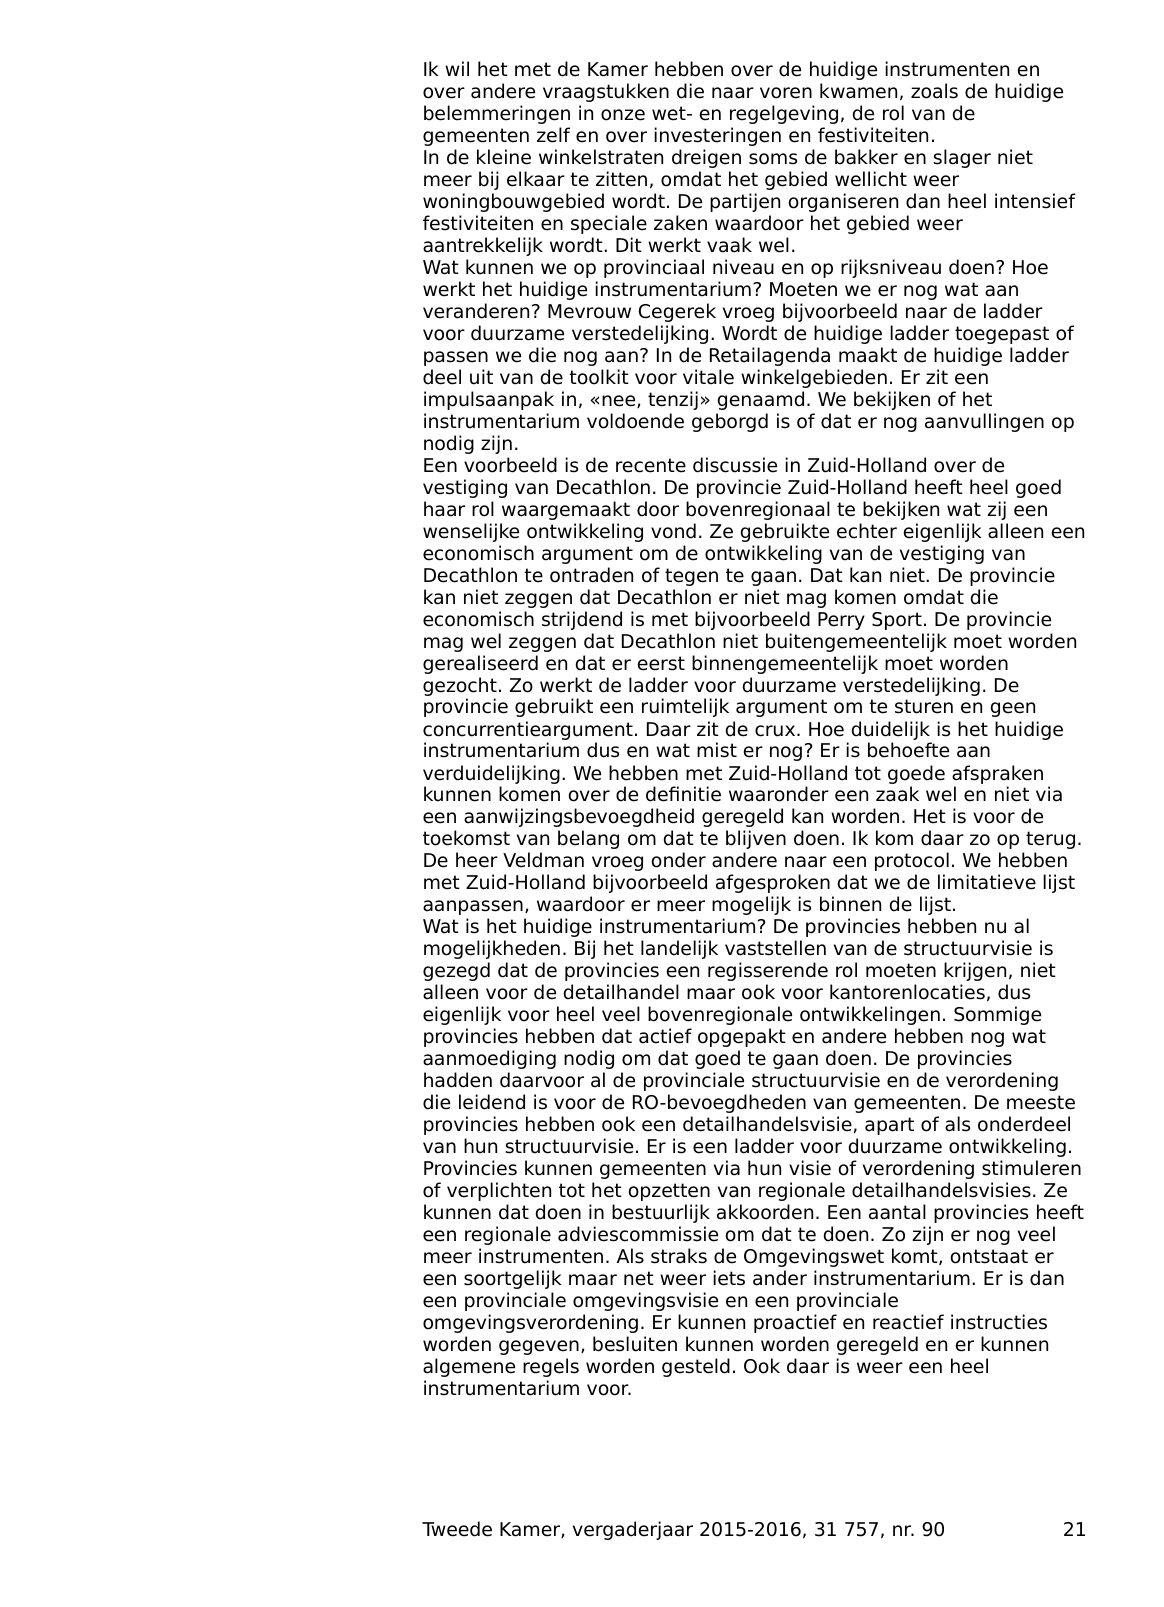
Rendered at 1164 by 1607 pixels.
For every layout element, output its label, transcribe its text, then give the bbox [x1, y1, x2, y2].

text Ik wil het met de Kamer hebben over de huidige instrumenten en over andere vraagstukken die naar voren kwamen, zoals de huidige belemmeringen in onze wet- en regelgeving, de rol van de gemeenten zelf en over investeringen en festiviteiten. [422, 59, 1087, 147]
text Wat is het huidige instrumentarium? De provincies hebben nu al mogelijkheden. Bij het landelijk vaststellen van de structuurvisie is gezegd dat de provincies een regisserende rol moeten krijgen, niet alleen voor de detailhandel maar ook voor kantorenlocaties, dus eigenlijk voor heel veel bovenregionale ontwikkelingen. Sommige provincies hebben dat actief opgepakt en andere hebben nog wat aanmoediging nodig om dat goed te gaan doen. De provincies hadden daarvoor al de provinciale structuurvisie en de verordening die leidend is voor de RO-bevoegdheden van gemeenten. De meeste provincies hebben ook een detailhandelsvisie, apart of als onderdeel van hun structuurvisie. Er is een ladder voor duurzame ontwikkeling. Provincies kunnen gemeenten via hun visie of verordening stimuleren of verplichten tot het opzetten van regionale detailhandelsvisies. Ze kunnen dat doen in bestuurlijk akkoorden. Een aantal provincies heeft een regionale adviescommissie om dat te doen. Zo zijn er nog veel meer instrumenten. Als straks de Omgevingswet komt, ontstaat er een soortgelijk maar net weer iets ander instrumentarium. Er is dan een provinciale omgevingsvisie en een provinciale omgevingsverordening. Er kunnen proactief en reactief instructies worden gegeven, besluiten kunnen worden geregeld en er kunnen algemene regels worden gesteld. Ook daar is weer een heel instrumentarium voor. [422, 916, 1087, 1400]
text Wat kunnen we op provinciaal niveau en op rijksniveau doen? Hoe werkt het huidige instrumentarium? Moeten we er nog wat aan veranderen? Mevrouw Cegerek vroeg bijvoorbeeld naar de ladder voor duurzame verstedelijking. Wordt de huidige ladder toegepast of passen we die nog aan? In de Retailagenda maakt de huidige ladder deel uit van de toolkit voor vitale winkelgebieden. Er zit een impulsaanpak in, «nee, tenzij» genaamd. We bekijken of het instrumentarium voldoende geborgd is of dat er nog aanvullingen op nodig zijn. [422, 257, 1087, 455]
text Een voorbeeld is de recente discussie in Zuid-Holland over de vestiging van Decathlon. De provincie Zuid-Holland heeft heel goed haar rol waargemaakt door bovenregionaal te bekijken wat zij een wenselijke ontwikkeling vond. Ze gebruikte echter eigenlijk alleen een economisch argument om de ontwikkeling van de vestiging van Decathlon te ontraden of tegen te gaan. Dat kan niet. De provincie kan niet zeggen dat Decathlon er niet mag komen omdat die economisch strijdend is met bijvoorbeeld Perry Sport. De provincie mag wel zeggen dat Decathlon niet buitengemeentelijk moet worden gerealiseerd en dat er eerst binnengemeentelijk moet worden gezocht. Zo werkt de ladder voor duurzame verstedelijking. De provincie gebruikt een ruimtelijk argument om te sturen en geen concurrentieargument. Daar zit de crux. Hoe duidelijk is het huidige instrumentarium dus en wat mist er nog? Er is behoefte aan verduidelijking. We hebben met Zuid-Holland tot goede afspraken kunnen komen over de definitie waaronder een zaak wel en niet via een aanwijzingsbevoegdheid geregeld kan worden. Het is voor de toekomst van belang om dat te blijven doen. Ik kom daar zo op terug. [422, 455, 1087, 850]
text In de kleine winkelstraten dreigen soms de bakker en slager niet meer bij elkaar te zitten, omdat het gebied wellicht weer woningbouwgebied wordt. De partijen organiseren dan heel intensief festiviteiten en speciale zaken waardoor het gebied weer aantrekkelijk wordt. Dit werkt vaak wel. [422, 147, 1087, 257]
text De heer Veldman vroeg onder andere naar een protocol. We hebben met Zuid-Holland bijvoorbeeld afgesproken dat we de limitatieve lijst aanpassen, waardoor er meer mogelijk is binnen de lijst. [422, 850, 1087, 916]
